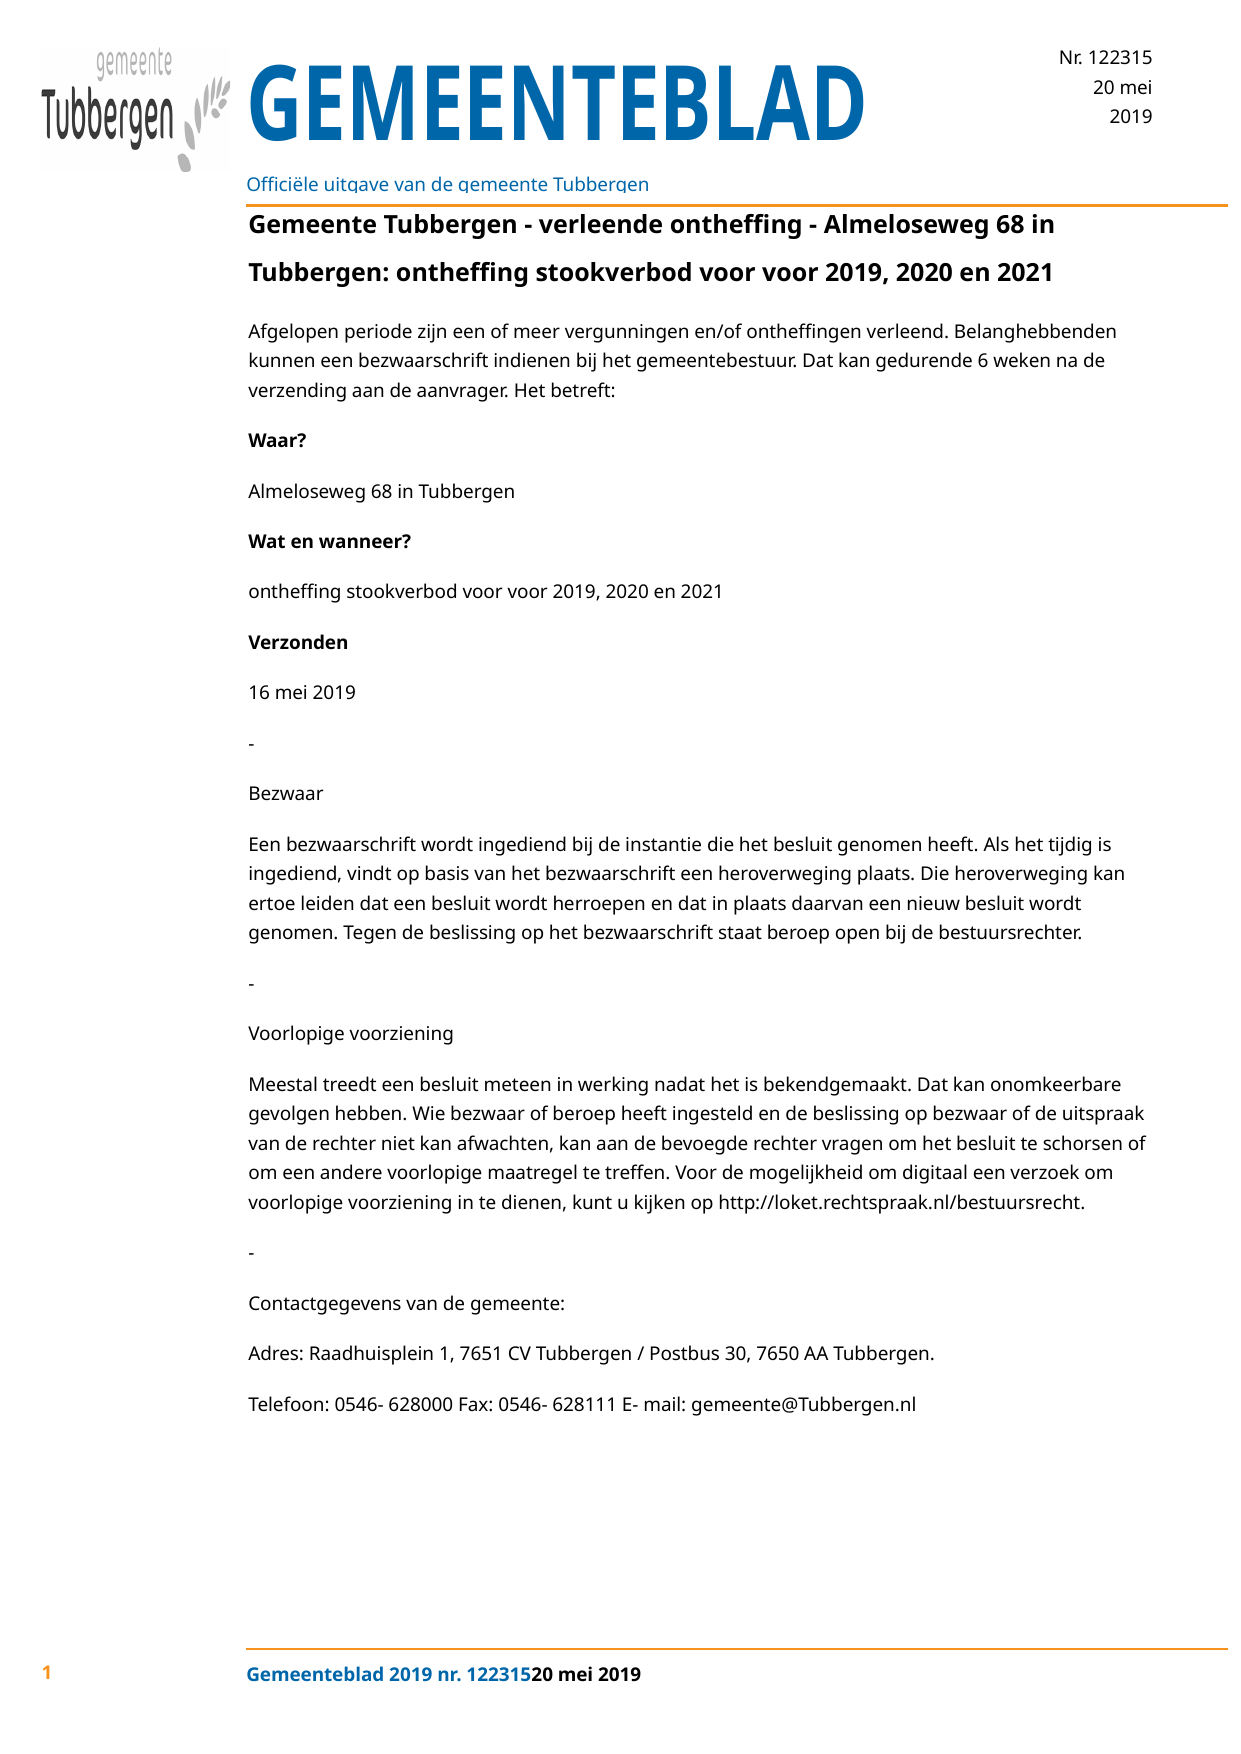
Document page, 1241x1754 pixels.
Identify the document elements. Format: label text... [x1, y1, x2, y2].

text Meestal treedt een besluit meteen in werking nadat het is bekendgemaakt. Dat kan onomkeerbare gevolgen hebben. Wie bezwaar of beroep heeft ingesteld en de beslissing op bezwaar of de uitspraak van de rechter niet kan afwachten, kan aan de bevoegde rechter vragen om het besluit te schorsen of om een andere voorlopige maatregel te treffen. Voor de mogelijkheid om digitaal een verzoek om voorlopige voorziening in te dienen, kunt u kijken op http://loket.rechtspraak.nl/bestuursrecht. [248, 1071, 1152, 1215]
text 16 mei 2019 [248, 679, 1152, 705]
text Voorlopige voorziening [248, 1020, 1152, 1046]
text Waar? [248, 427, 1152, 453]
text - [248, 730, 1152, 756]
text Verzonden [248, 629, 1152, 655]
text - [248, 1239, 1152, 1265]
text Contactgegevens van de gemeente: [248, 1290, 1152, 1316]
picture [41, 47, 231, 172]
text ontheffing stookverbod voor voor 2019, 2020 en 2021 [248, 579, 1152, 604]
text - [248, 970, 1152, 996]
text Gemeente Tubbergen - verleende ontheffing - Almeloseweg 68 in Tubbergen: ontheffing stookverbod voor voor 2019, 2020 en 2021 [248, 207, 1152, 288]
text Almeloseweg 68 in Tubbergen [248, 478, 1152, 504]
text Een bezwaarschrift wordt ingediend bij de instantie die het besluit genomen heeft. Als het tijdig is ingediend, vindt op basis van het bezwaarschrift een heroverweging plaats. Die heroverweging kan ertoe leiden dat een besluit wordt herroepen en dat in plaats daarvan een nieuw besluit wordt genomen. Tegen de beslissing op het bezwaarschrift staat beroep open bij de bestuursrechter. [248, 831, 1152, 945]
text Bezwaar [248, 780, 1152, 806]
text Telefoon: 0546- 628000 Fax: 0546- 628111 E- mail: gemeente@Tubbergen.nl [248, 1391, 1152, 1417]
text Afgelopen periode zijn een of meer vergunningen en/of ontheffingen verleend. Belanghebbenden kunnen een bezwaarschrift indienen bij het gemeentebestuur. Dat kan gedurende 6 weken na de verzending aan de aanvrager. Het betreft: [248, 318, 1152, 403]
text Wat en wanneer? [248, 528, 1152, 554]
text Adres: Raadhuisplein 1, 7651 CV Tubbergen / Postbus 30, 7650 AA Tubbergen. [248, 1340, 1152, 1366]
